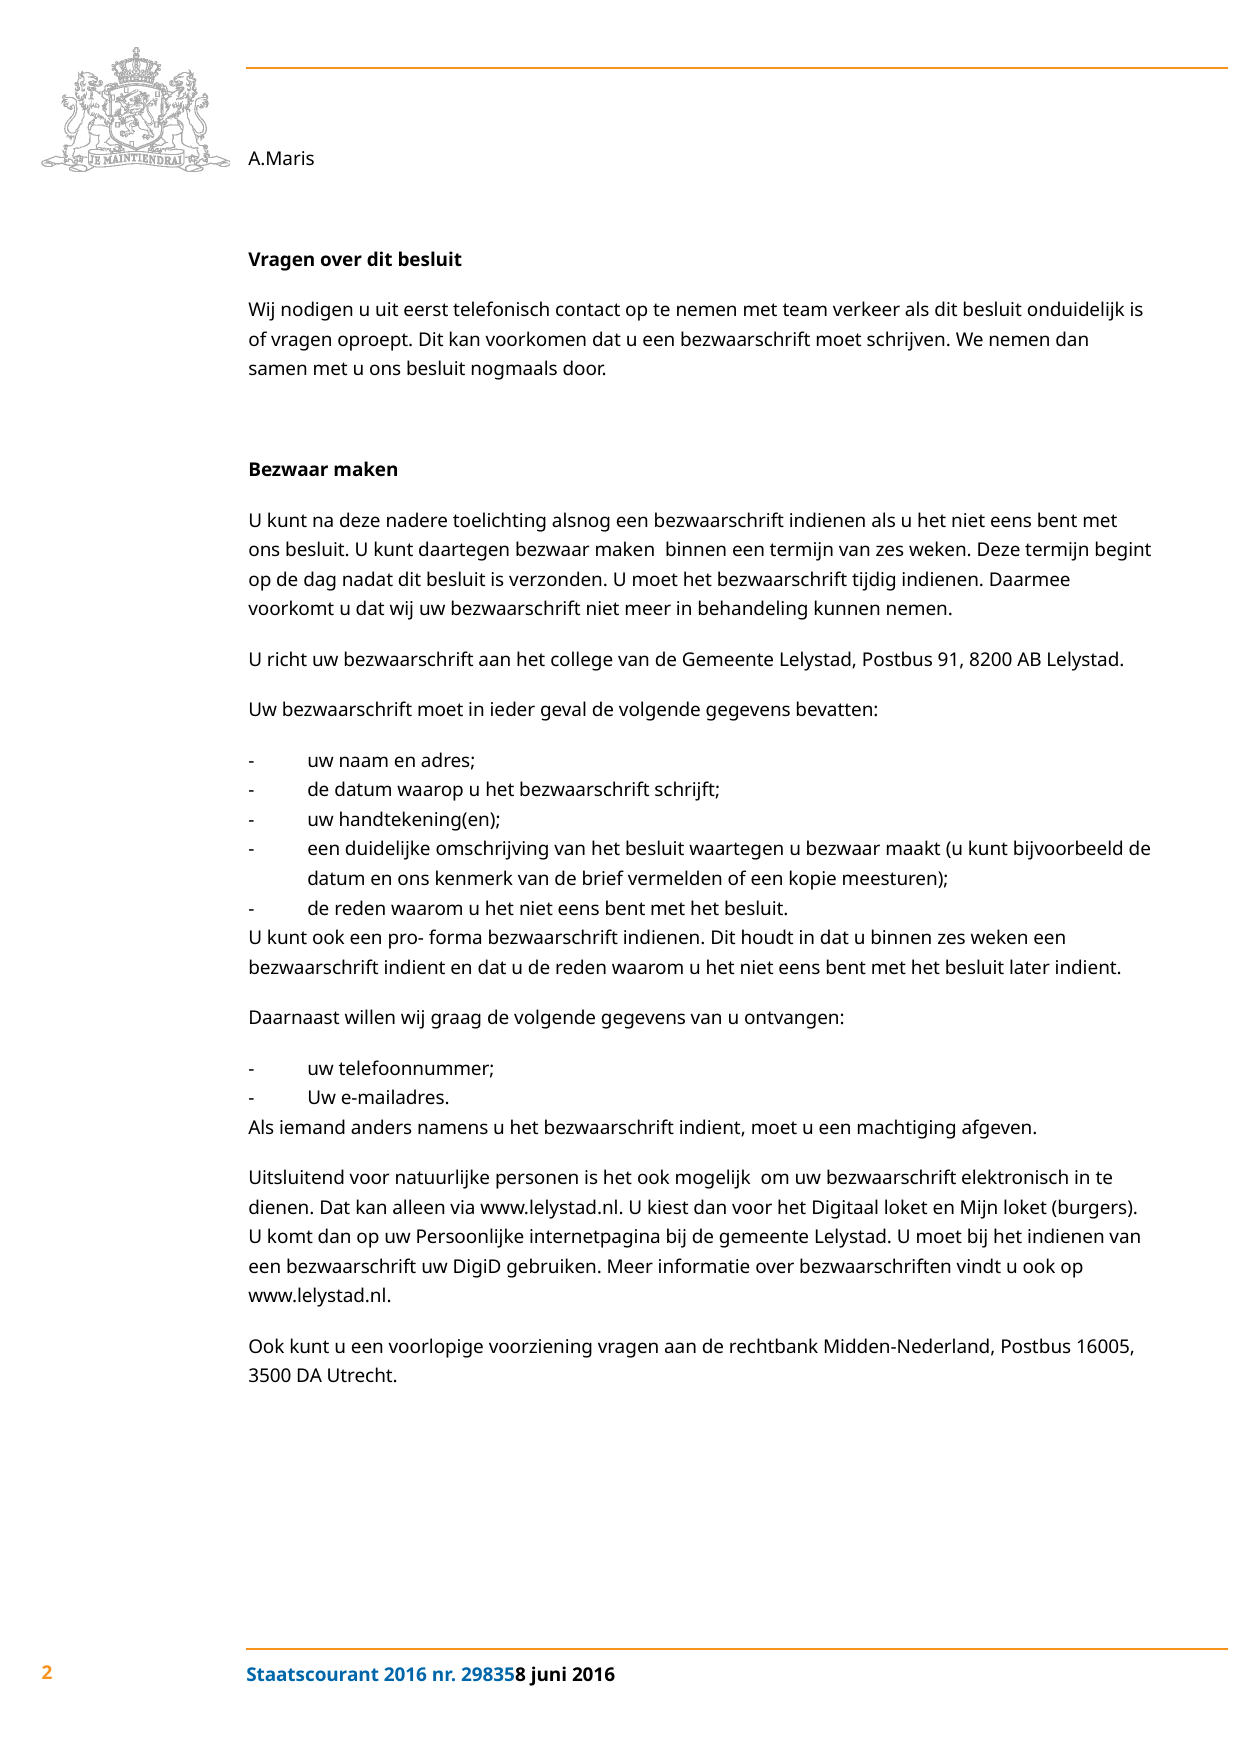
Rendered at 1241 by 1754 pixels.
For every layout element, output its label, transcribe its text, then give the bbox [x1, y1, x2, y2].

list Uw e-mailadres. [248, 1084, 1152, 1110]
list uw telefoonnummer; [248, 1055, 1152, 1081]
text U richt uw bezwaarschrift aan het college van de Gemeente Lelystad, Postbus 91, 8200 AB Lelystad. [248, 646, 1152, 672]
list uw handtekening(en); [248, 806, 1152, 832]
text Als iemand anders namens u het bezwaarschrift indient, moet u een machtiging afgeven. [248, 1114, 1152, 1140]
text Uitsluitend voor natuurlijke personen is het ook mogelijk om uw bezwaarschrift elektronisch in te dienen. Dat kan alleen via www.lelystad.nl. U kiest dan voor het Digitaal loket en Mijn loket (burgers). U komt dan op uw Persoonlijke internetpagina bij de gemeente Lelystad. U moet bij het indienen van een bezwaarschrift uw DigiD gebruiken. Meer informatie over bezwaarschriften vindt u ook op www.lelystad.nl. [248, 1164, 1152, 1308]
list een duidelijke omschrijving van het besluit waartegen u bezwaar maakt (u kunt bijvoorbeeld de datum en ons kenmerk van de brief vermelden of een kopie meesturen); [248, 836, 1152, 891]
text Vragen over dit besluit [248, 246, 1152, 272]
text Uw bezwaarschrift moet in ieder geval de volgende gegevens bevatten: [248, 696, 1152, 722]
list de reden waarom u het niet eens bent met het besluit. [248, 895, 1152, 921]
list de datum waarop u het bezwaarschrift schrijft; [248, 776, 1152, 802]
text U kunt ook een pro- forma bezwaarschrift indienen. Dit houdt in dat u binnen zes weken een bezwaarschrift indient en dat u de reden waarom u het niet eens bent met het besluit later indient. [248, 924, 1152, 980]
text Daarnaast willen wij graag de volgende gegevens van u ontvangen: [248, 1004, 1152, 1030]
list uw naam en adres; [248, 747, 1152, 773]
text U kunt na deze nadere toelichting alsnog een bezwaarschrift indienen als u het niet eens bent met ons besluit. U kunt daartegen bezwaar maken binnen een termijn van zes weken. Deze termijn begint op de dag nadat dit besluit is verzonden. U moet het bezwaarschrift tijdig indienen. Daarmee voorkomt u dat wij uw bezwaarschrift niet meer in behandeling kunnen nemen. [248, 507, 1152, 621]
text Ook kunt u een voorlopige voorziening vragen aan de rechtbank Midden-Nederland, Postbus 16005, 3500 DA Utrecht. [248, 1333, 1152, 1388]
picture [41, 47, 231, 172]
text A.Maris [248, 145, 1152, 171]
text Wij nodigen u uit eerst telefonisch contact op te nemen met team verkeer als dit besluit onduidelijk is of vragen oproept. Dit kan voorkomen dat u een bezwaarschrift moet schrijven. We nemen dan samen met u ons besluit nogmaals door. [248, 296, 1152, 381]
text Bezwaar maken [248, 456, 1152, 482]
